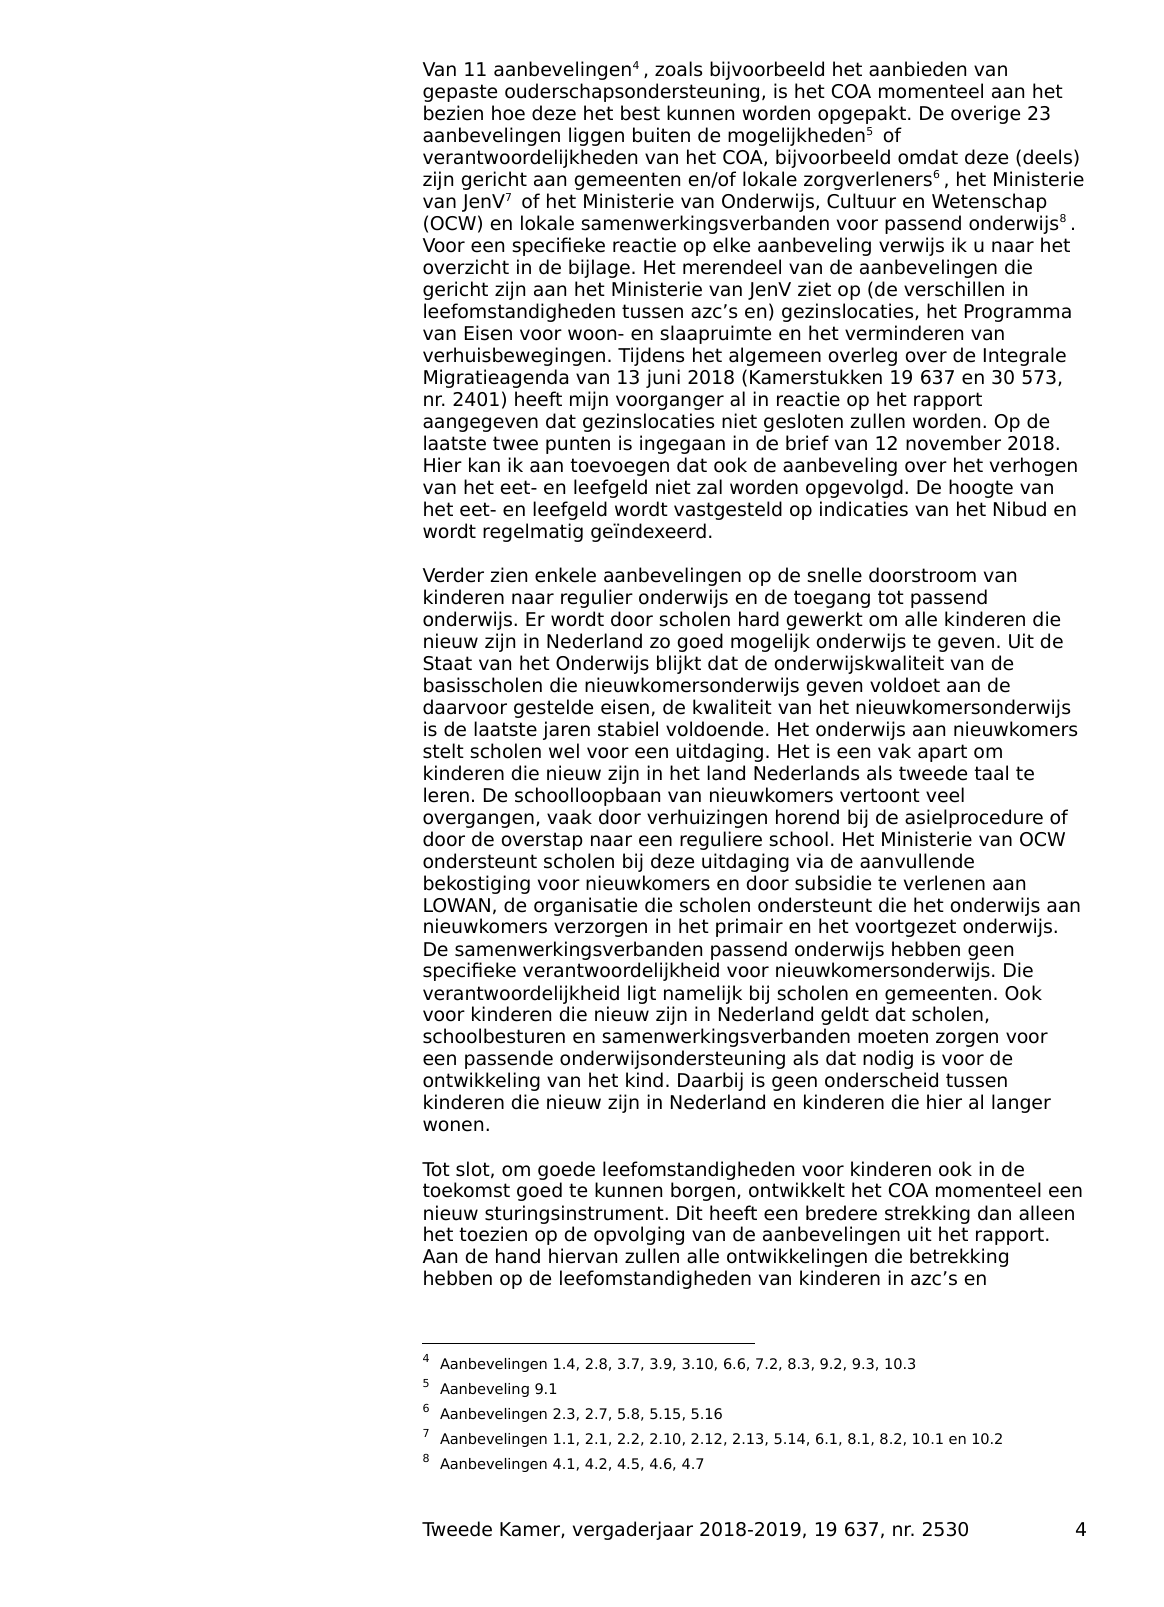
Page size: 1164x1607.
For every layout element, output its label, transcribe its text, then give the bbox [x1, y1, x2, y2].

text Van 11 aanbevelingen, zoals bijvoorbeeld het aanbieden van gepaste ouderschapsondersteuning, is het COA momenteel aan het bezien hoe deze het best kunnen worden opgepakt. De overige 23 aanbevelingen liggen buiten de mogelijkheden of verantwoordelijkheden van het COA, bijvoorbeeld omdat deze (deels) zijn gericht aan gemeenten en/of lokale zorgverleners, het Ministerie van JenV of het Ministerie van Onderwijs, Cultuur en Wetenschap (OCW) en lokale samenwerkingsverbanden voor passend onderwijs. Voor een specifieke reactie op elke aanbeveling verwijs ik u naar het overzicht in de bijlage. Het merendeel van de aanbevelingen die gericht zijn aan het Ministerie van JenV ziet op (de verschillen in leefomstandigheden tussen azc’s en) gezinslocaties, het Programma van Eisen voor woon- en slaapruimte en het verminderen van verhuisbewegingen. Tijdens het algemeen overleg over de Integrale Migratieagenda van 13 juni 2018 (Kamerstukken 19 637 en 30 573, nr. 2401) heeft mijn voorganger al in reactie op het rapport aangegeven dat gezinslocaties niet gesloten zullen worden. Op de laatste twee punten is ingegaan in de brief van 12 november 2018. Hier kan ik aan toevoegen dat ook de aanbeveling over het verhogen van het eet- en leefgeld niet zal worden opgevolgd. De hoogte van het eet- en leefgeld wordt vastgesteld op indicaties van het Nibud en wordt regelmatig geïndexeerd. [422, 59, 1087, 543]
text Tot slot, om goede leefomstandigheden voor kinderen ook in de toekomst goed te kunnen borgen, ontwikkelt het COA momenteel een nieuw sturingsinstrument. Dit heeft een bredere strekking dan alleen het toezien op de opvolging van de aanbevelingen uit het rapport. Aan de hand hiervan zullen alle ontwikkelingen die betrekking hebben op de leefomstandigheden van kinderen in azc’s en [422, 1158, 1087, 1290]
text Verder zien enkele aanbevelingen op de snelle doorstroom van kinderen naar regulier onderwijs en de toegang tot passend onderwijs. Er wordt door scholen hard gewerkt om alle kinderen die nieuw zijn in Nederland zo goed mogelijk onderwijs te geven. Uit de Staat van het Onderwijs blijkt dat de onderwijskwaliteit van de basisscholen die nieuwkomersonderwijs geven voldoet aan de daarvoor gestelde eisen, de kwaliteit van het nieuwkomersonderwijs is de laatste jaren stabiel voldoende. Het onderwijs aan nieuwkomers stelt scholen wel voor een uitdaging. Het is een vak apart om kinderen die nieuw zijn in het land Nederlands als tweede taal te leren. De schoolloopbaan van nieuwkomers vertoont veel overgangen, vaak door verhuizingen horend bij de asielprocedure of door de overstap naar een reguliere school. Het Ministerie van OCW ondersteunt scholen bij deze uitdaging via de aanvullende bekostiging voor nieuwkomers en door subsidie te verlenen aan LOWAN, de organisatie die scholen ondersteunt die het onderwijs aan nieuwkomers verzorgen in het primair en het voortgezet onderwijs. De samenwerkingsverbanden passend onderwijs hebben geen specifieke verantwoordelijkheid voor nieuwkomersonderwijs. Die verantwoordelijkheid ligt namelijk bij scholen en gemeenten. Ook voor kinderen die nieuw zijn in Nederland geldt dat scholen, schoolbesturen en samenwerkingsverbanden moeten zorgen voor een passende onderwijsondersteuning als dat nodig is voor de ontwikkeling van het kind. Daarbij is geen onderscheid tussen kinderen die nieuw zijn in Nederland en kinderen die hier al langer wonen. [422, 565, 1087, 1136]
text Aanbevelingen 2.3, 2.7, 5.8, 5.15, 5.16 [422, 1402, 1087, 1424]
text Aanbeveling 9.1 [422, 1377, 1087, 1399]
text Aanbevelingen 4.1, 4.2, 4.5, 4.6, 4.7 [422, 1452, 1087, 1474]
text Aanbevelingen 1.1, 2.1, 2.2, 2.10, 2.12, 2.13, 5.14, 6.1, 8.1, 8.2, 10.1 en 10.2 [422, 1427, 1087, 1449]
text Aanbevelingen 1.4, 2.8, 3.7, 3.9, 3.10, 6.6, 7.2, 8.3, 9.2, 9.3, 10.3 [422, 1352, 1087, 1374]
